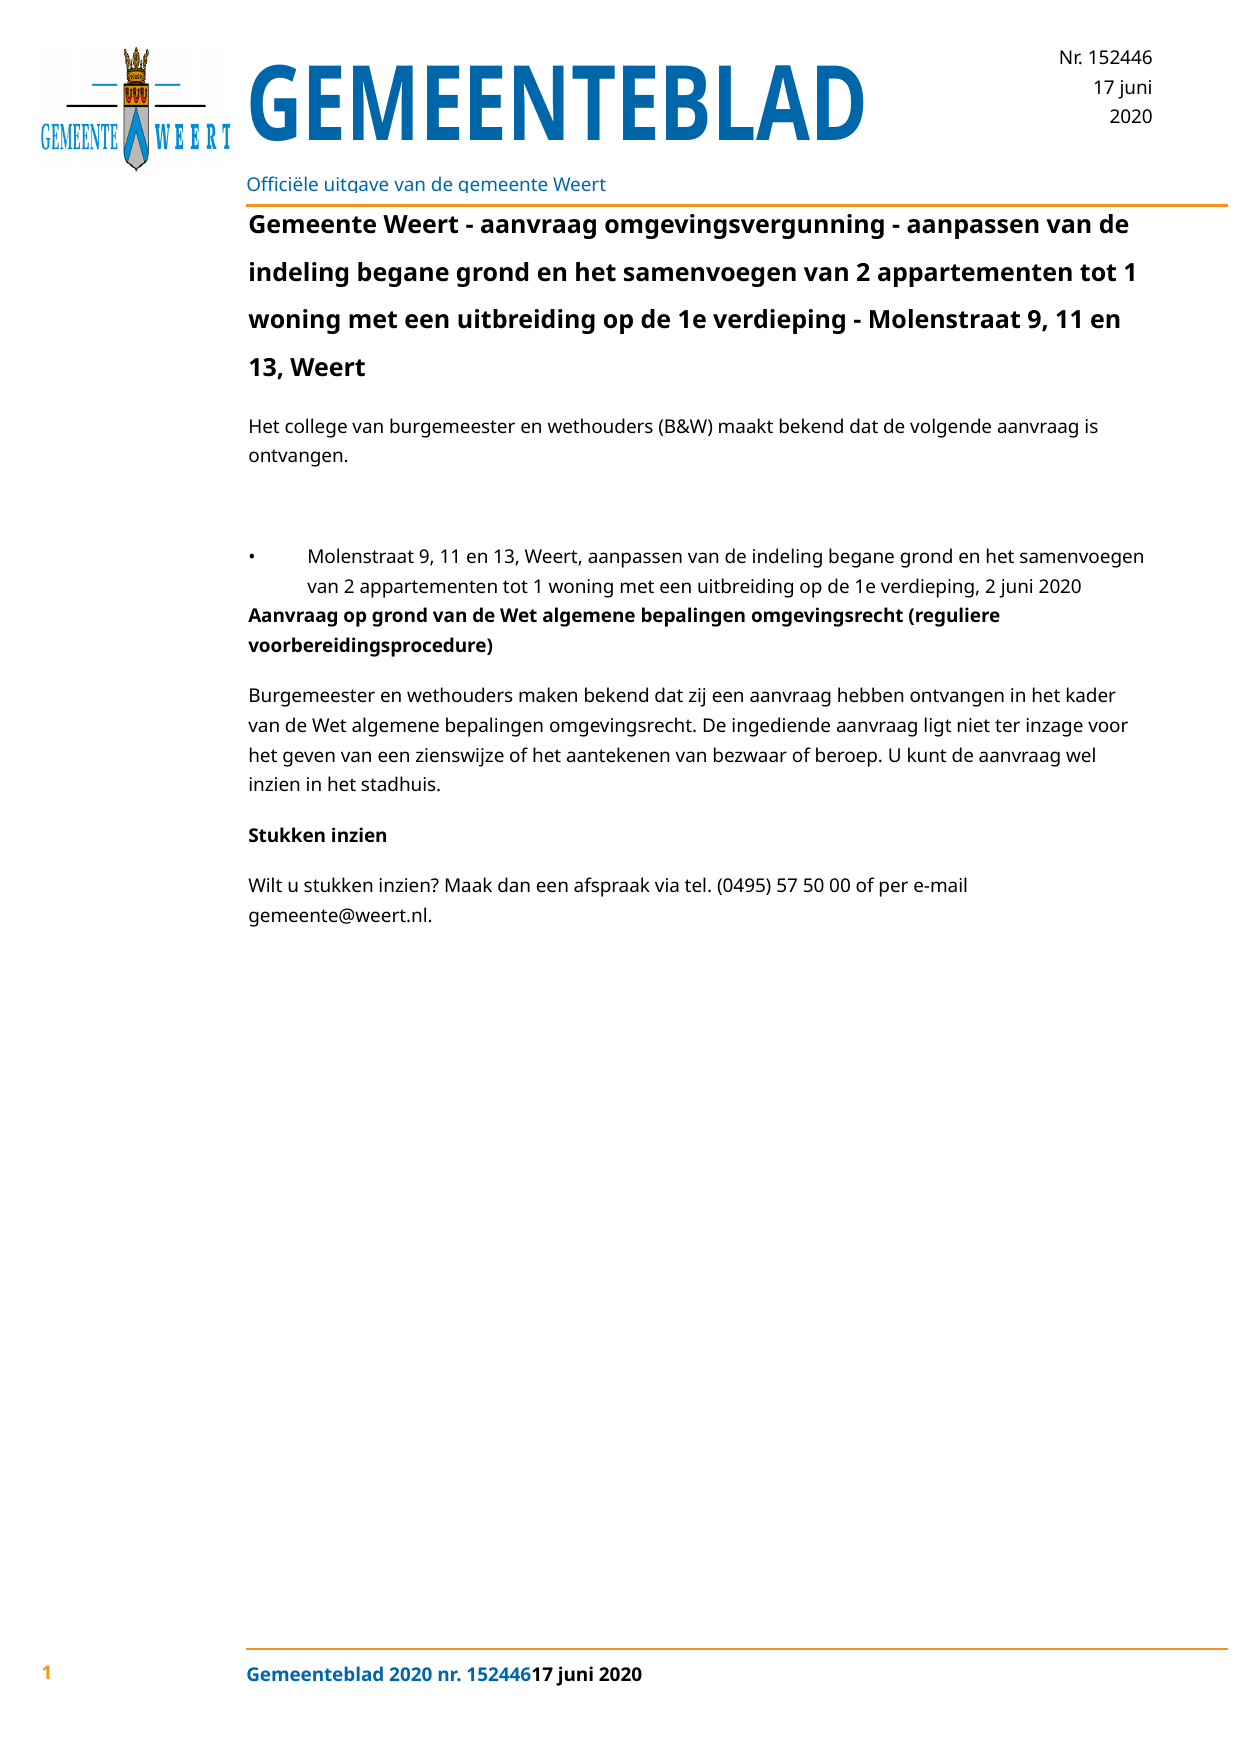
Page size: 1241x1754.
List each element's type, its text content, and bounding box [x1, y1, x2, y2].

list Molenstraat 9, 11 en 13, Weert, aanpassen van de indeling begane grond en het samenvoegen van 2 appartementen tot 1 woning met een uitbreiding op de 1e verdieping, 2 juni 2020 [248, 543, 1152, 599]
text Stukken inzien [248, 822, 1152, 848]
text Gemeente Weert - aanvraag omgevingsvergunning - aanpassen van de indeling begane grond en het samenvoegen van 2 appartementen tot 1 woning met een uitbreiding op de 1e verdieping - Molenstraat 9, 11 en 13, Weert [248, 207, 1152, 384]
text Het college van burgemeester en wethouders (B&W) maakt bekend dat de volgende aanvraag is ontvangen. [248, 413, 1152, 468]
text Burgemeester en wethouders maken bekend dat zij een aanvraag hebben ontvangen in het kader van de Wet algemene bepalingen omgevingsrecht. De ingediende aanvraag ligt niet ter inzage voor het geven van een zienswijze of het aantekenen van bezwaar of beroep. U kunt de aanvraag wel inzien in het stadhuis. [248, 683, 1152, 797]
text Wilt u stukken inzien? Maak dan een afspraak via tel. (0495) 57 50 00 of per e-mail gemeente@weert.nl. [248, 872, 1152, 928]
text Aanvraag op grond van de Wet algemene bepalingen omgevingsrecht (reguliere voorbereidingsprocedure) [248, 603, 1152, 658]
picture [41, 47, 231, 172]
